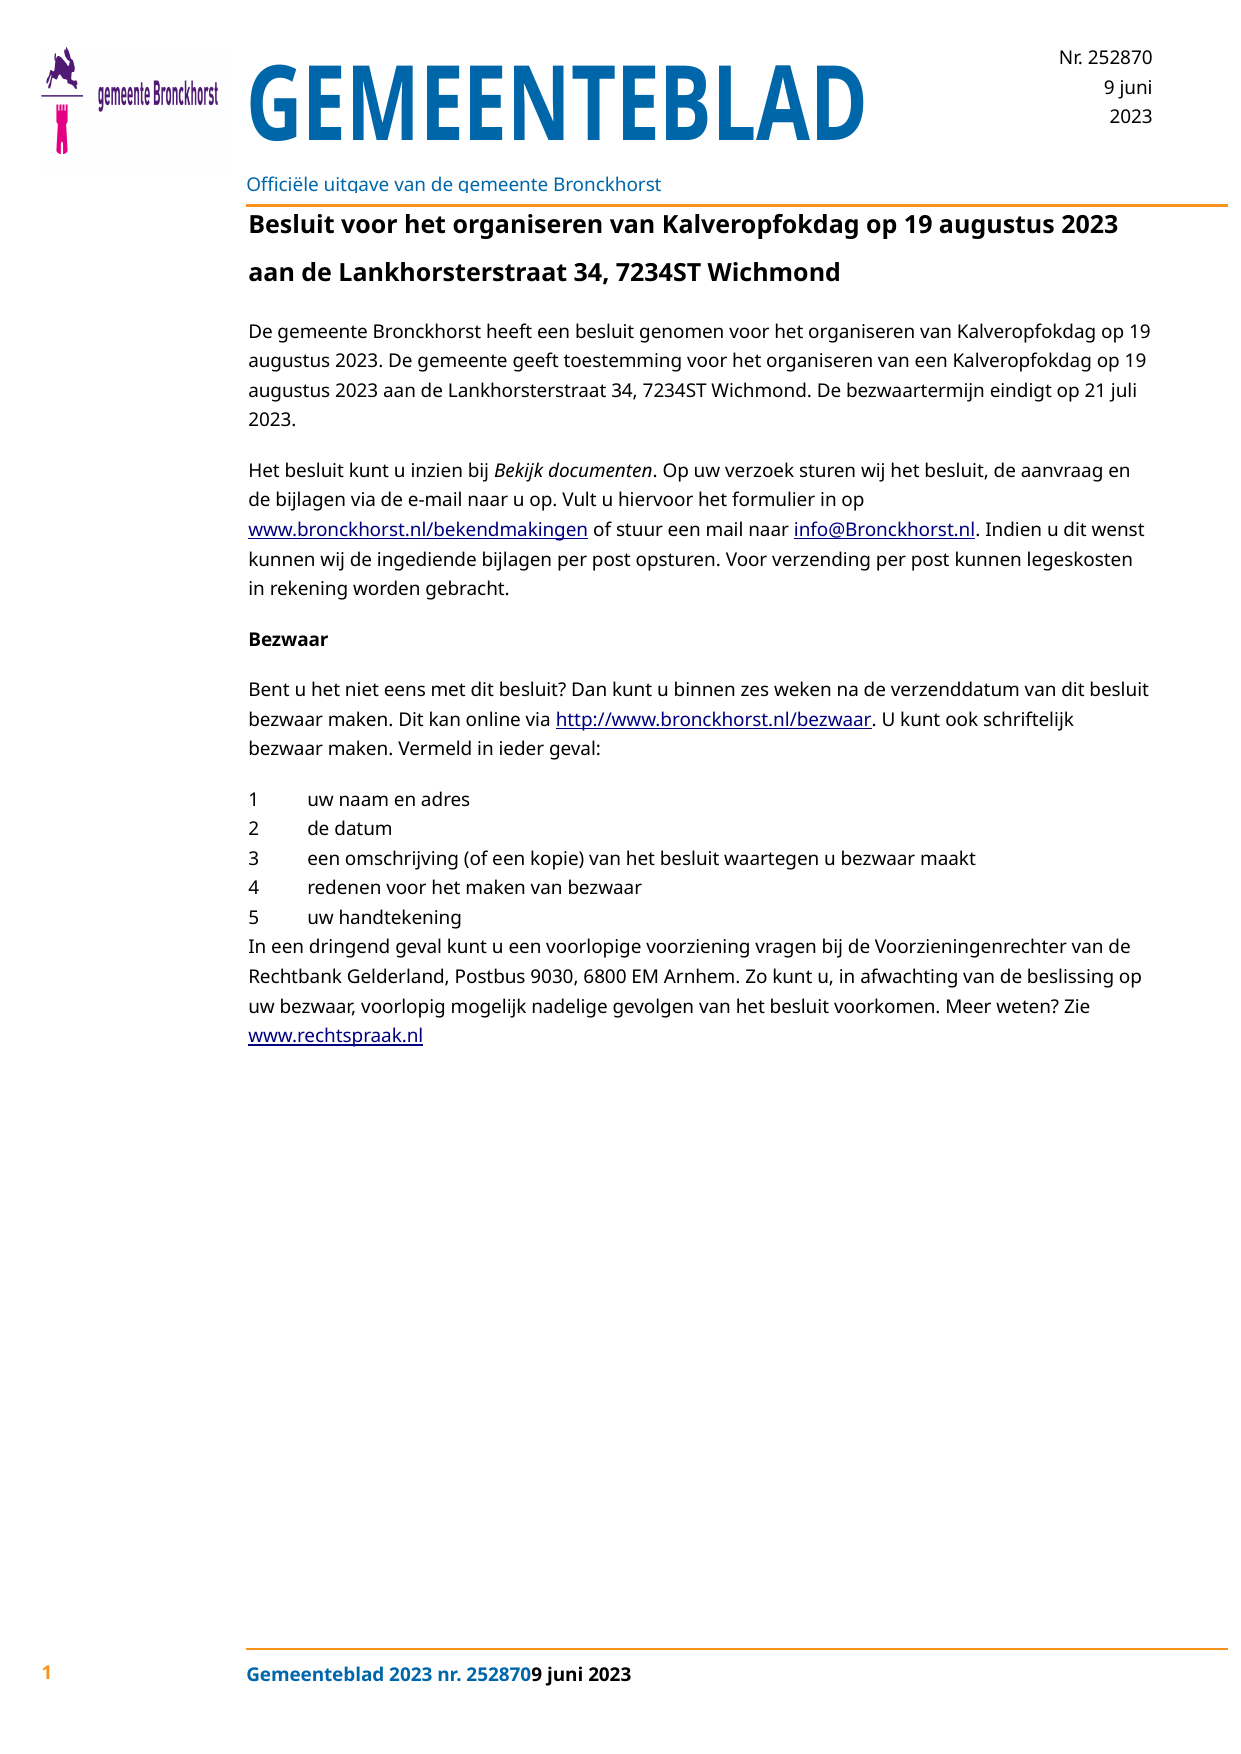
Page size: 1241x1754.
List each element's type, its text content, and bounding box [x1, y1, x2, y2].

text De gemeente Bronckhorst heeft een besluit genomen voor het organiseren van Kalveropfokdag op 19 augustus 2023. De gemeente geeft toestemming voor het organiseren van een Kalveropfokdag op 19 augustus 2023 aan de Lankhorsterstraat 34, 7234ST Wichmond. De bezwaartermijn eindigt op 21 juli 2023. [248, 318, 1152, 432]
picture [41, 47, 231, 172]
text Besluit voor het organiseren van Kalveropfokdag op 19 augustus 2023 aan de Lankhorsterstraat 34, 7234ST Wichmond [248, 207, 1152, 288]
list een omschrijving (of een kopie) van het besluit waartegen u bezwaar maakt [248, 845, 1152, 871]
list de datum [248, 815, 1152, 841]
list redenen voor het maken van bezwaar [248, 874, 1152, 900]
text Het besluit kunt u inzien bij Bekijk documenten. Op uw verzoek sturen wij het besluit, de aanvraag en de bijlagen via de e-mail naar u op. Vult u hiervoor het formulier in op www.bronckhorst.nl/bekendmakingen of stuur een mail naar info@Bronckhorst.nl. Indien u dit wenst kunnen wij de ingediende bijlagen per post opsturen. Voor verzending per post kunnen legeskosten in rekening worden gebracht. [248, 457, 1152, 601]
text Bezwaar [248, 626, 1152, 652]
text Bent u het niet eens met dit besluit? Dan kunt u binnen zes weken na de verzenddatum van dit besluit bezwaar maken. Dit kan online via http://www.bronckhorst.nl/bezwaar. U kunt ook schriftelijk bezwaar maken. Vermeld in ieder geval: [248, 676, 1152, 761]
list uw naam en adres [248, 786, 1152, 812]
text In een dringend geval kunt u een voorlopige voorziening vragen bij de Voorzieningenrechter van de Rechtbank Gelderland, Postbus 9030, 6800 EM Arnhem. Zo kunt u, in afwachting van de beslissing op uw bezwaar, voorlopig mogelijk nadelige gevolgen van het besluit voorkomen. Meer weten? Zie www.rechtspraak.nl [248, 934, 1152, 1048]
list uw handtekening [248, 904, 1152, 930]
